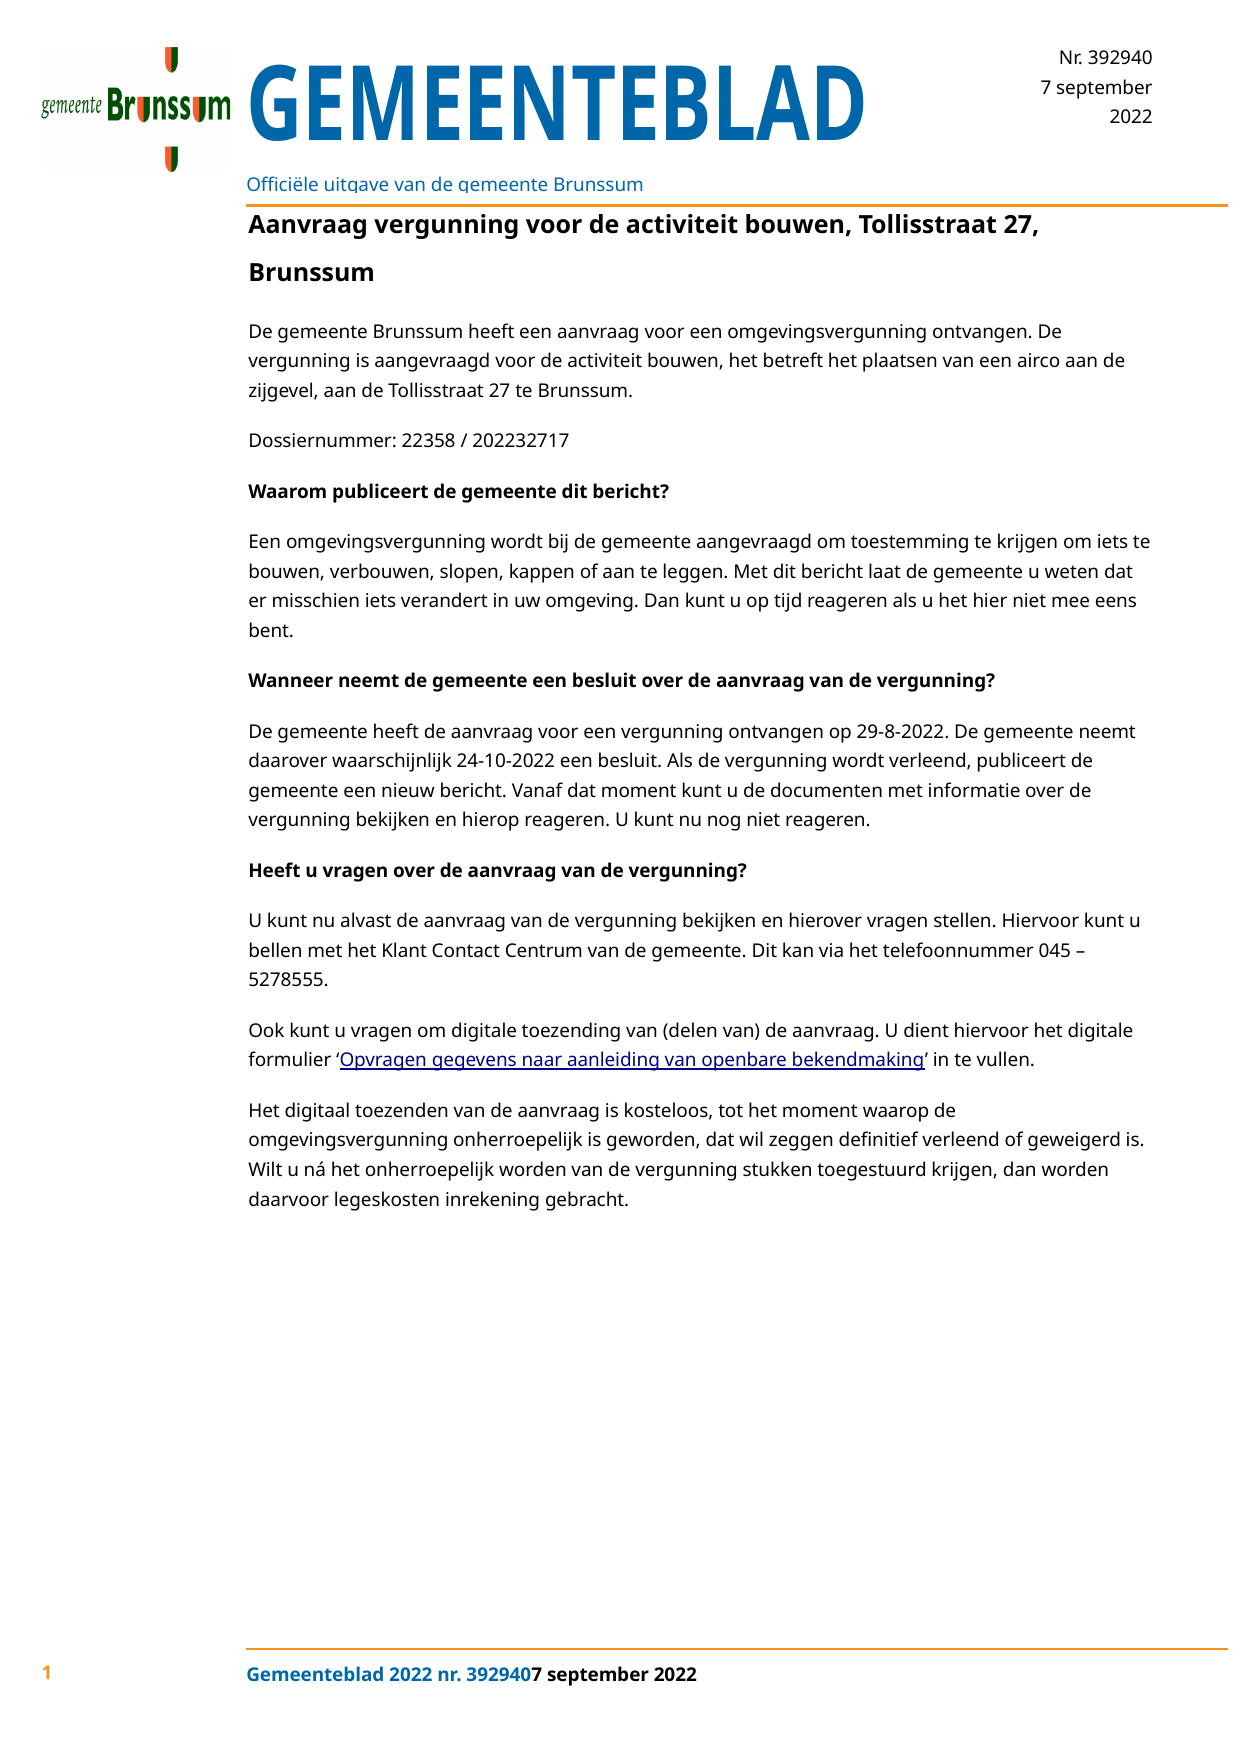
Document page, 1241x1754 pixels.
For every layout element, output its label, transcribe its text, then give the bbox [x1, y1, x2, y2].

text U kunt nu alvast de aanvraag van de vergunning bekijken en hierover vragen stellen. Hiervoor kunt u bellen met het Klant Contact Centrum van de gemeente. Dit kan via het telefoonnummer 045 – 5278555. [248, 907, 1152, 992]
text Een omgevingsvergunning wordt bij de gemeente aangevraagd om toestemming te krijgen om iets te bouwen, verbouwen, slopen, kappen of aan te leggen. Met dit bericht laat de gemeente u weten dat er misschien iets verandert in uw omgeving. Dan kunt u op tijd reageren als u het hier niet mee eens bent. [248, 528, 1152, 643]
text Ook kunt u vragen om digitale toezending van (delen van) de aanvraag. U dient hiervoor het digitale formulier ‘Opvragen gegevens naar aanleiding van openbare bekendmaking’ in te vullen. [248, 1017, 1152, 1072]
picture [41, 47, 231, 172]
text Het digitaal toezenden van de aanvraag is kosteloos, tot het moment waarop de omgevingsvergunning onherroepelijk is geworden, dat wil zeggen definitief verleend of geweigerd is. Wilt u ná het onherroepelijk worden van de vergunning stukken toegestuurd krijgen, dan worden daarvoor legeskosten inrekening gebracht. [248, 1097, 1152, 1212]
text De gemeente Brunssum heeft een aanvraag voor een omgevingsvergunning ontvangen. De vergunning is aangevraagd voor de activiteit bouwen, het betreft het plaatsen van een airco aan de zijgevel, aan de Tollisstraat 27 te Brunssum. [248, 318, 1152, 403]
text De gemeente heeft de aanvraag voor een vergunning ontvangen op 29-8-2022. De gemeente neemt daarover waarschijnlijk 24-10-2022 een besluit. Als de vergunning wordt verleend, publiceert de gemeente een nieuw bericht. Vanaf dat moment kunt u de documenten met informatie over de vergunning bekijken en hierop reageren. U kunt nu nog niet reageren. [248, 718, 1152, 832]
text Waarom publiceert de gemeente dit bericht? [248, 478, 1152, 504]
text Aanvraag vergunning voor de activiteit bouwen, Tollisstraat 27, Brunssum [248, 207, 1152, 288]
text Heeft u vragen over de aanvraag van de vergunning? [248, 857, 1152, 883]
text Wanneer neemt de gemeente een besluit over de aanvraag van de vergunning? [248, 667, 1152, 693]
text Dossiernummer: 22358 / 202232717 [248, 427, 1152, 453]
